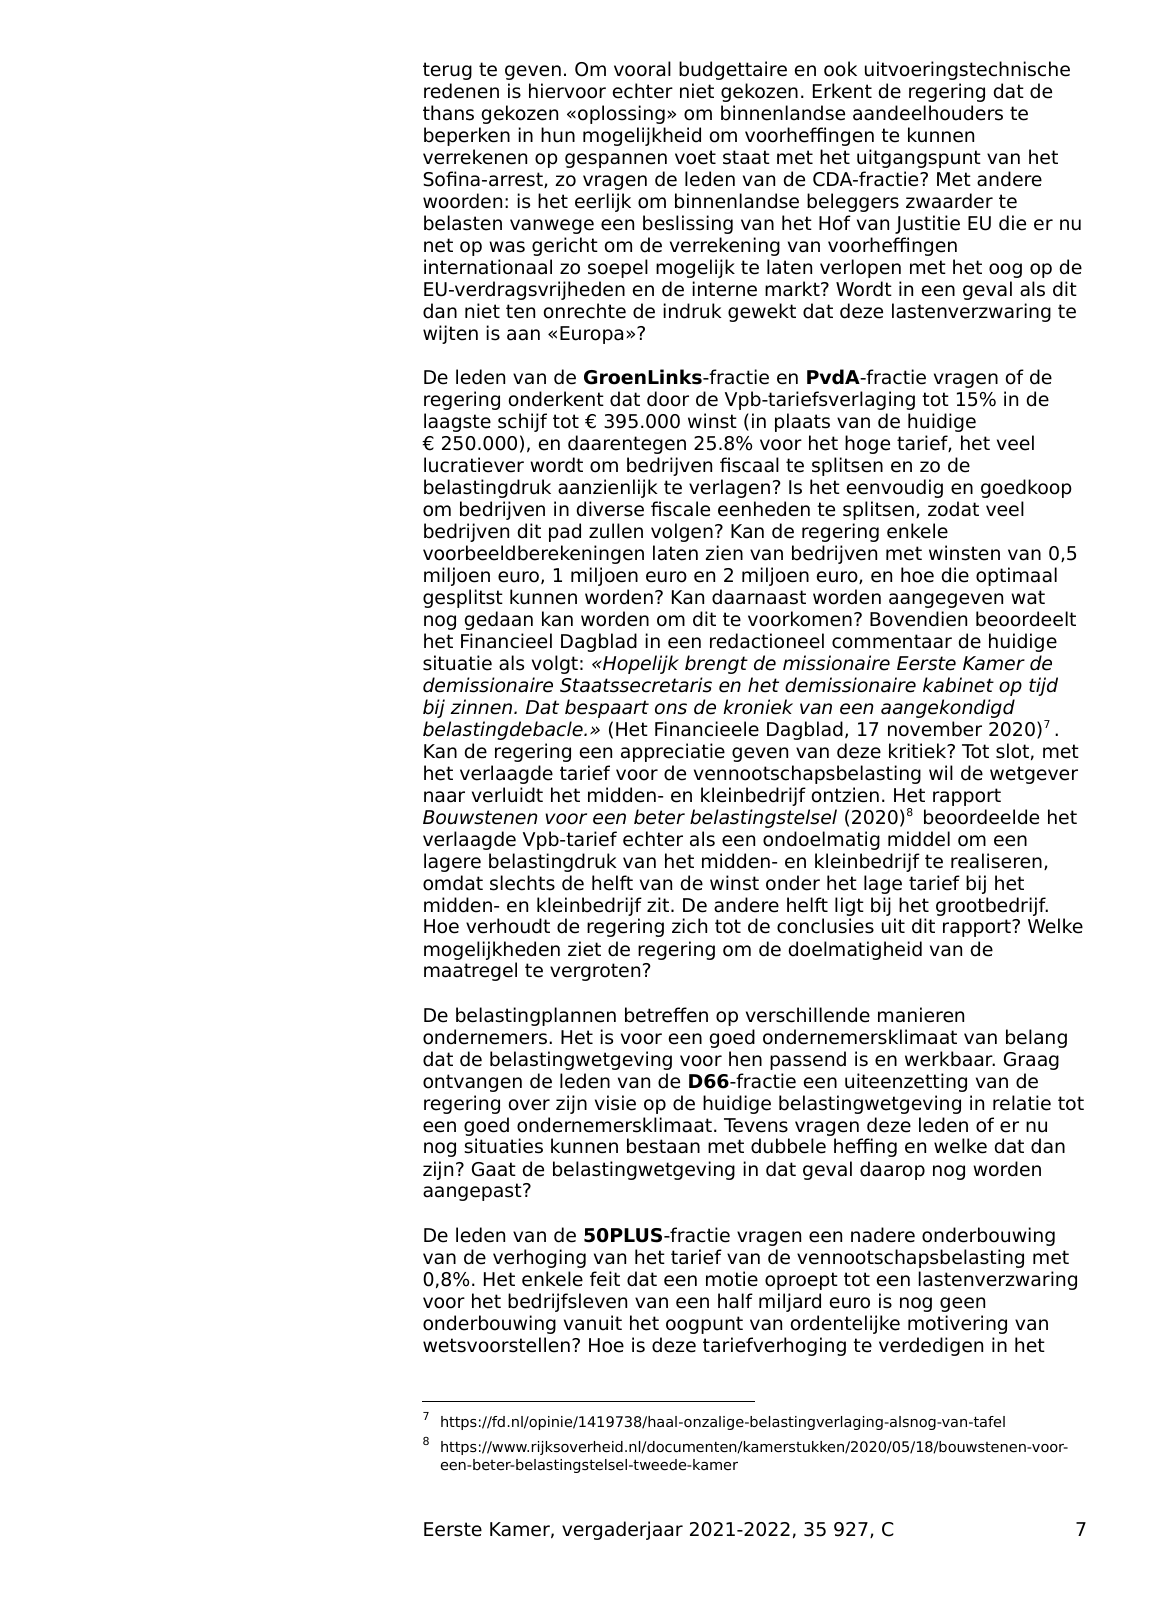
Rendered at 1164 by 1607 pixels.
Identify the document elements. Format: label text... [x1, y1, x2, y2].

text https://www.rijksoverheid.nl/documenten/kamerstukken/2020/05/18/bouwstenen-voor-een-beter-belastingstelsel-tweede-kamer [422, 1435, 1087, 1474]
text De belastingplannen betreffen op verschillende manieren ondernemers. Het is voor een goed ondernemersklimaat van belang dat de belastingwetgeving voor hen passend is en werkbaar. Graag ontvangen de leden van de D66-fractie een uiteenzetting van de regering over zijn visie op de huidige belastingwetgeving in relatie tot een goed ondernemersklimaat. Tevens vragen deze leden of er nu nog situaties kunnen bestaan met dubbele heffing en welke dat dan zijn? Gaat de belastingwetgeving in dat geval daarop nog worden aangepast? [422, 1004, 1087, 1202]
text De leden van de 50PLUS-fractie vragen een nadere onderbouwing van de verhoging van het tarief van de vennootschapsbelasting met 0,8%. Het enkele feit dat een motie oproept tot een lastenverzwaring voor het bedrijfsleven van een half miljard euro is nog geen onderbouwing vanuit het oogpunt van ordentelijke motivering van wetsvoorstellen? Hoe is deze tariefverhoging te verdedigen in het [422, 1224, 1087, 1356]
text terug te geven. Om vooral budgettaire en ook uitvoeringstechnische redenen is hiervoor echter niet gekozen. Erkent de regering dat de thans gekozen «oplossing» om binnenlandse aandeelhouders te beperken in hun mogelijkheid om voorheffingen te kunnen verrekenen op gespannen voet staat met het uitgangspunt van het Sofina-arrest, zo vragen de leden van de CDA-fractie? Met andere woorden: is het eerlijk om binnenlandse beleggers zwaarder te belasten vanwege een beslissing van het Hof van Justitie EU die er nu net op was gericht om de verrekening van voorheffingen internationaal zo soepel mogelijk te laten verlopen met het oog op de EU-verdragsvrijheden en de interne markt? Wordt in een geval als dit dan niet ten onrechte de indruk gewekt dat deze lastenverzwaring te wijten is aan «Europa»? [422, 59, 1087, 345]
text De leden van de GroenLinks-fractie en PvdA-fractie vragen of de regering onderkent dat door de Vpb-tariefsverlaging tot 15% in de laagste schijf tot € 395.000 winst (in plaats van de huidige € 250.000), en daarentegen 25.8% voor het hoge tarief, het veel lucratiever wordt om bedrijven fiscaal te splitsen en zo de belastingdruk aanzienlijk te verlagen? Is het eenvoudig en goedkoop om bedrijven in diverse fiscale eenheden te splitsen, zodat veel bedrijven dit pad zullen volgen? Kan de regering enkele voorbeeldberekeningen laten zien van bedrijven met winsten van 0,5 miljoen euro, 1 miljoen euro en 2 miljoen euro, en hoe die optimaal gesplitst kunnen worden? Kan daarnaast worden aangegeven wat nog gedaan kan worden om dit te voorkomen? Bovendien beoordeelt het Financieel Dagblad in een redactioneel commentaar de huidige situatie als volgt: «Hopelijk brengt de missionaire Eerste Kamer de demissionaire Staatssecretaris en het demissionaire kabinet op tijd bij zinnen. Dat bespaart ons de kroniek van een aangekondigd belastingdebacle.» (Het Financieele Dagblad, 17 november 2020). Kan de regering een appreciatie geven van deze kritiek? Tot slot, met het verlaagde tarief voor de vennootschapsbelasting wil de wetgever naar verluidt het midden- en kleinbedrijf ontzien. Het rapport Bouwstenen voor een beter belastingstelsel (2020) beoordeelde het verlaagde Vpb-tarief echter als een ondoelmatig middel om een lagere belastingdruk van het midden- en kleinbedrijf te realiseren, omdat slechts de helft van de winst onder het lage tarief bij het midden- en kleinbedrijf zit. De andere helft ligt bij het grootbedrijf. Hoe verhoudt de regering zich tot de conclusies uit dit rapport? Welke mogelijkheden ziet de regering om de doelmatigheid van de maatregel te vergroten? [422, 367, 1087, 982]
text https://fd.nl/opinie/1419738/haal-onzalige-belastingverlaging-alsnog-van-tafel [422, 1410, 1087, 1432]
